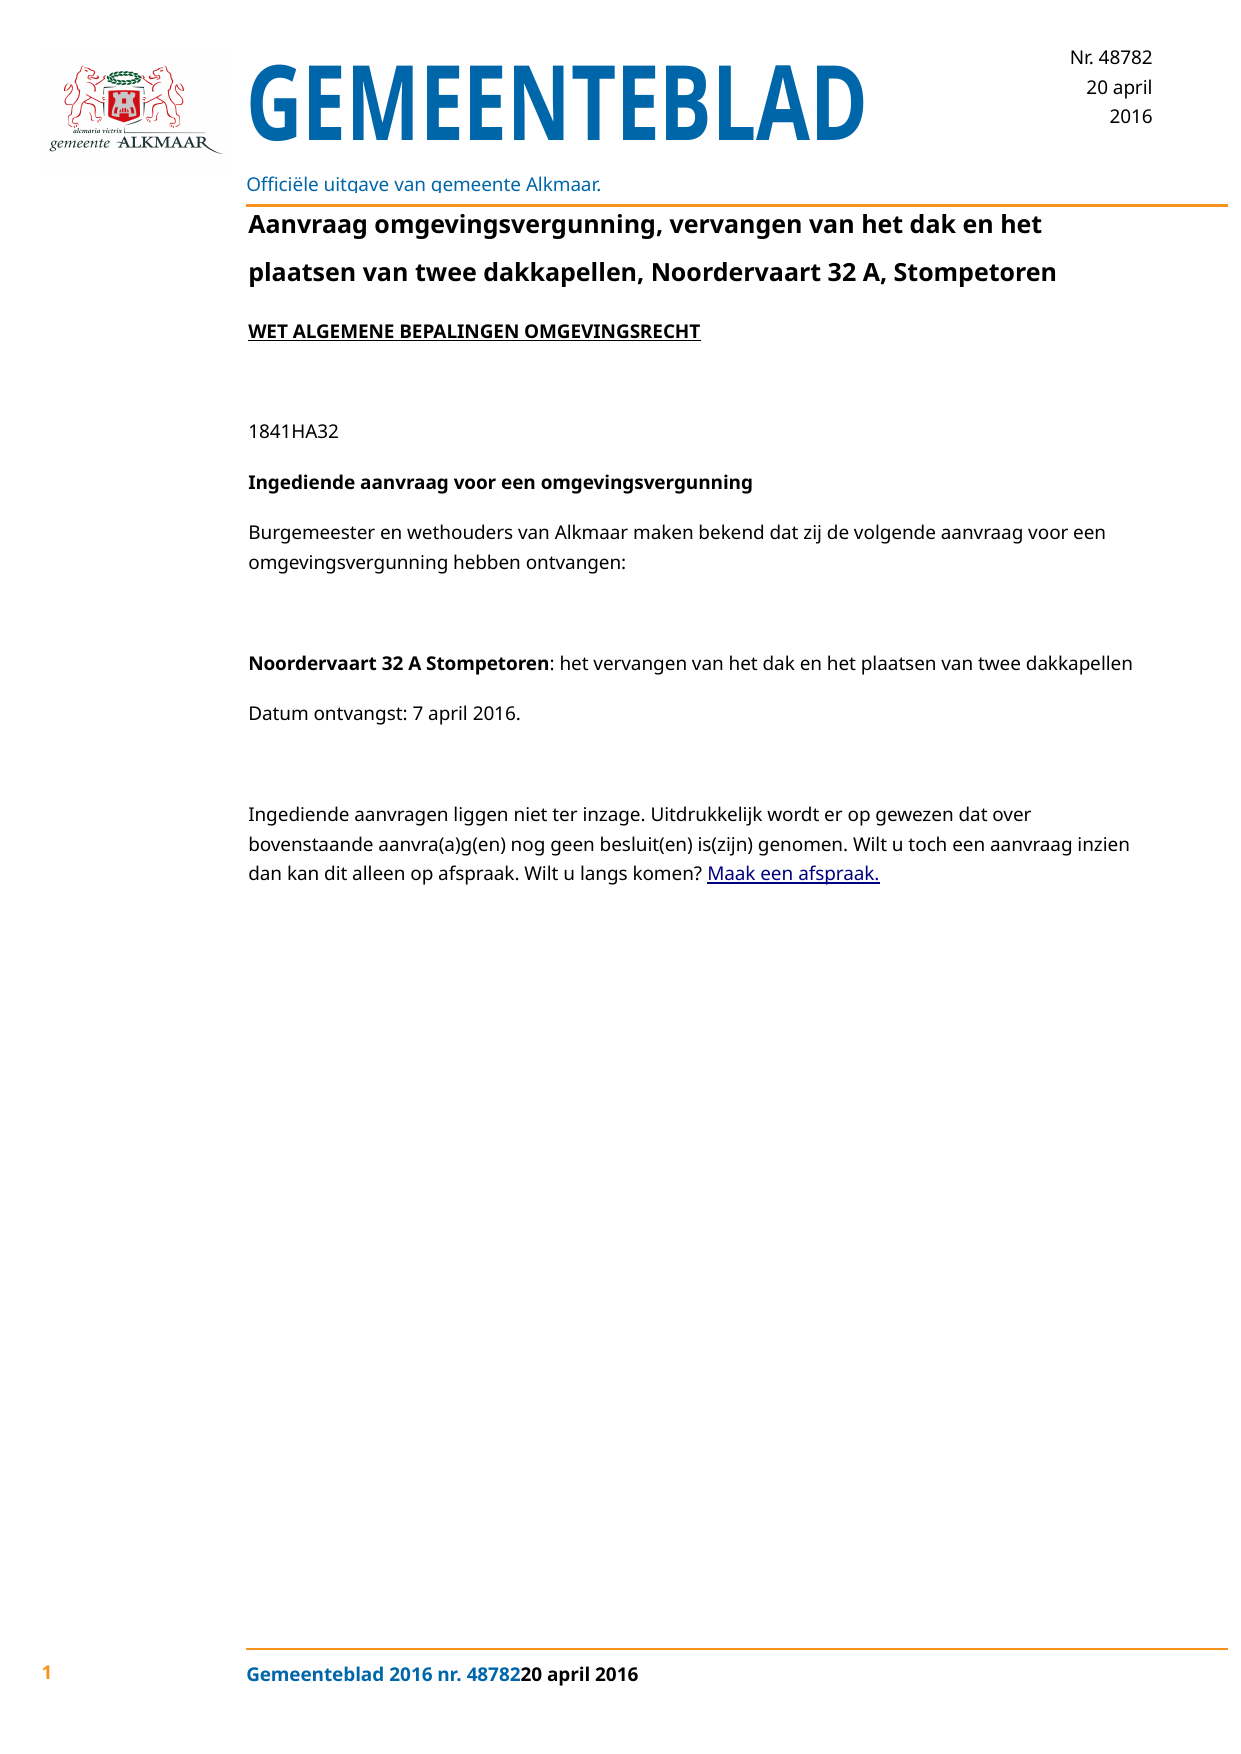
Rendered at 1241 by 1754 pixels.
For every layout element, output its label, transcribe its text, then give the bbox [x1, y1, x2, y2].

text Ingediende aanvraag voor een omgevingsvergunning [248, 469, 1152, 495]
text Burgemeester en wethouders van Alkmaar maken bekend dat zij de volgende aanvraag voor een omgevingsvergunning hebben ontvangen: [248, 519, 1152, 575]
text WET ALGEMENE BEPALINGEN OMGEVINGSRECHT [248, 318, 1152, 344]
text Ingediende aanvragen liggen niet ter inzage. Uitdrukkelijk wordt er op gewezen dat over bovenstaande aanvra(a)g(en) nog geen besluit(en) is(zijn) genomen. Wilt u toch een aanvraag inzien dan kan dit alleen op afspraak. Wilt u langs komen? Maak een afspraak. [248, 801, 1152, 886]
text Aanvraag omgevingsvergunning, vervangen van het dak en het plaatsen van twee dakkapellen, Noordervaart 32 A, Stompetoren [248, 207, 1152, 288]
text Noordervaart 32 A Stompetoren: het vervangen van het dak en het plaatsen van twee dakkapellen [248, 650, 1152, 676]
text Datum ontvangst: 7 april 2016. [248, 700, 1152, 726]
text 1841HA32 [248, 419, 1152, 444]
picture [41, 47, 231, 172]
